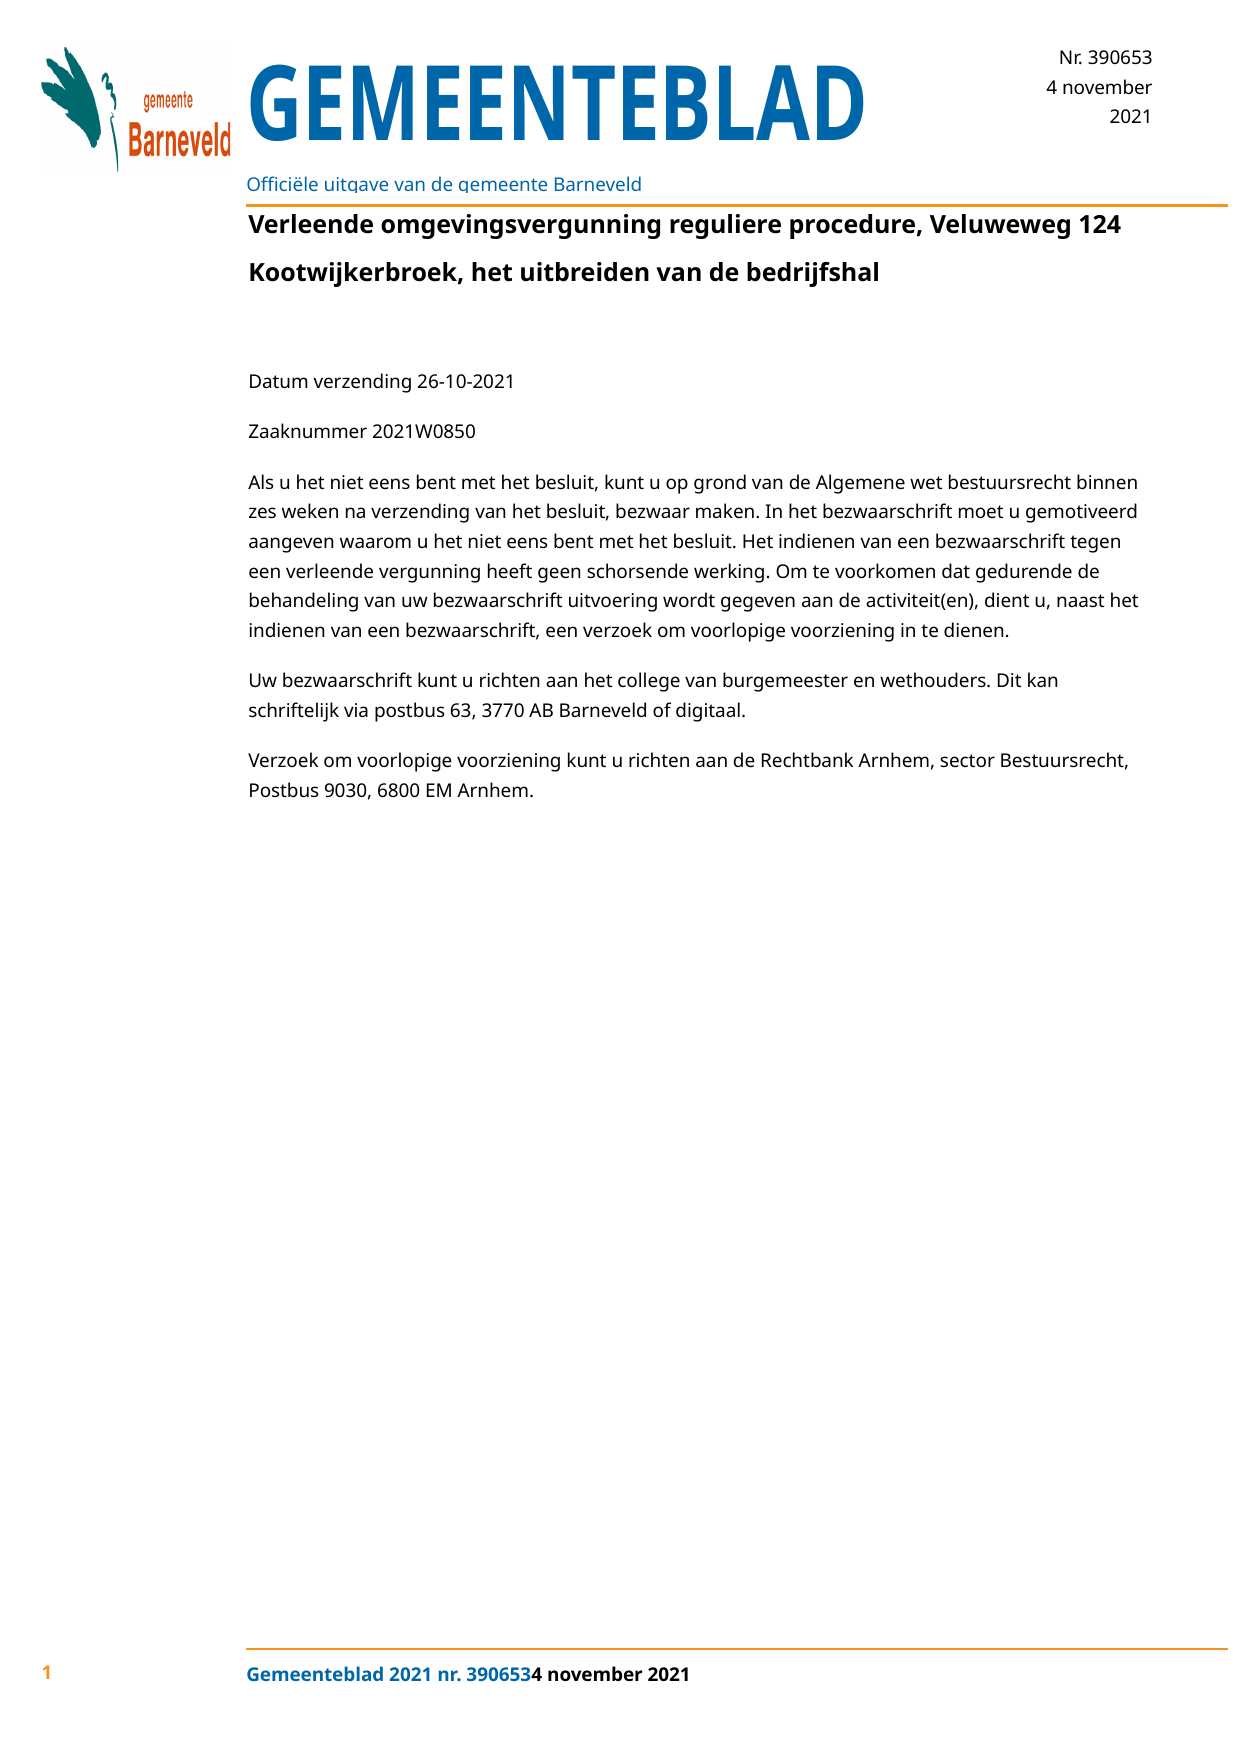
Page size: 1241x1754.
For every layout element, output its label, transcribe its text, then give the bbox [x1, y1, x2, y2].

text Zaaknummer 2021W0850 [248, 419, 1152, 444]
text Datum verzending 26-10-2021 [248, 368, 1152, 394]
picture [41, 47, 231, 172]
text Verleende omgevingsvergunning reguliere procedure, Veluweweg 124 Kootwijkerbroek, het uitbreiden van de bedrijfshal [248, 207, 1152, 288]
text Als u het niet eens bent met het besluit, kunt u op grond van de Algemene wet bestuursrecht binnen zes weken na verzending van het besluit, bezwaar maken. In het bezwaarschrift moet u gemotiveerd aangeven waarom u het niet eens bent met het besluit. Het indienen van een bezwaarschrift tegen een verleende vergunning heeft geen schorsende werking. Om te voorkomen dat gedurende de behandeling van uw bezwaarschrift uitvoering wordt gegeven aan de activiteit(en), dient u, naast het indienen van een bezwaarschrift, een verzoek om voorlopige voorziening in te dienen. [248, 469, 1152, 643]
text Uw bezwaarschrift kunt u richten aan het college van burgemeester en wethouders. Dit kan schriftelijk via postbus 63, 3770 AB Barneveld of digitaal. [248, 667, 1152, 723]
text Verzoek om voorlopige voorziening kunt u richten aan de Rechtbank Arnhem, sector Bestuursrecht, Postbus 9030, 6800 EM Arnhem. [248, 747, 1152, 803]
